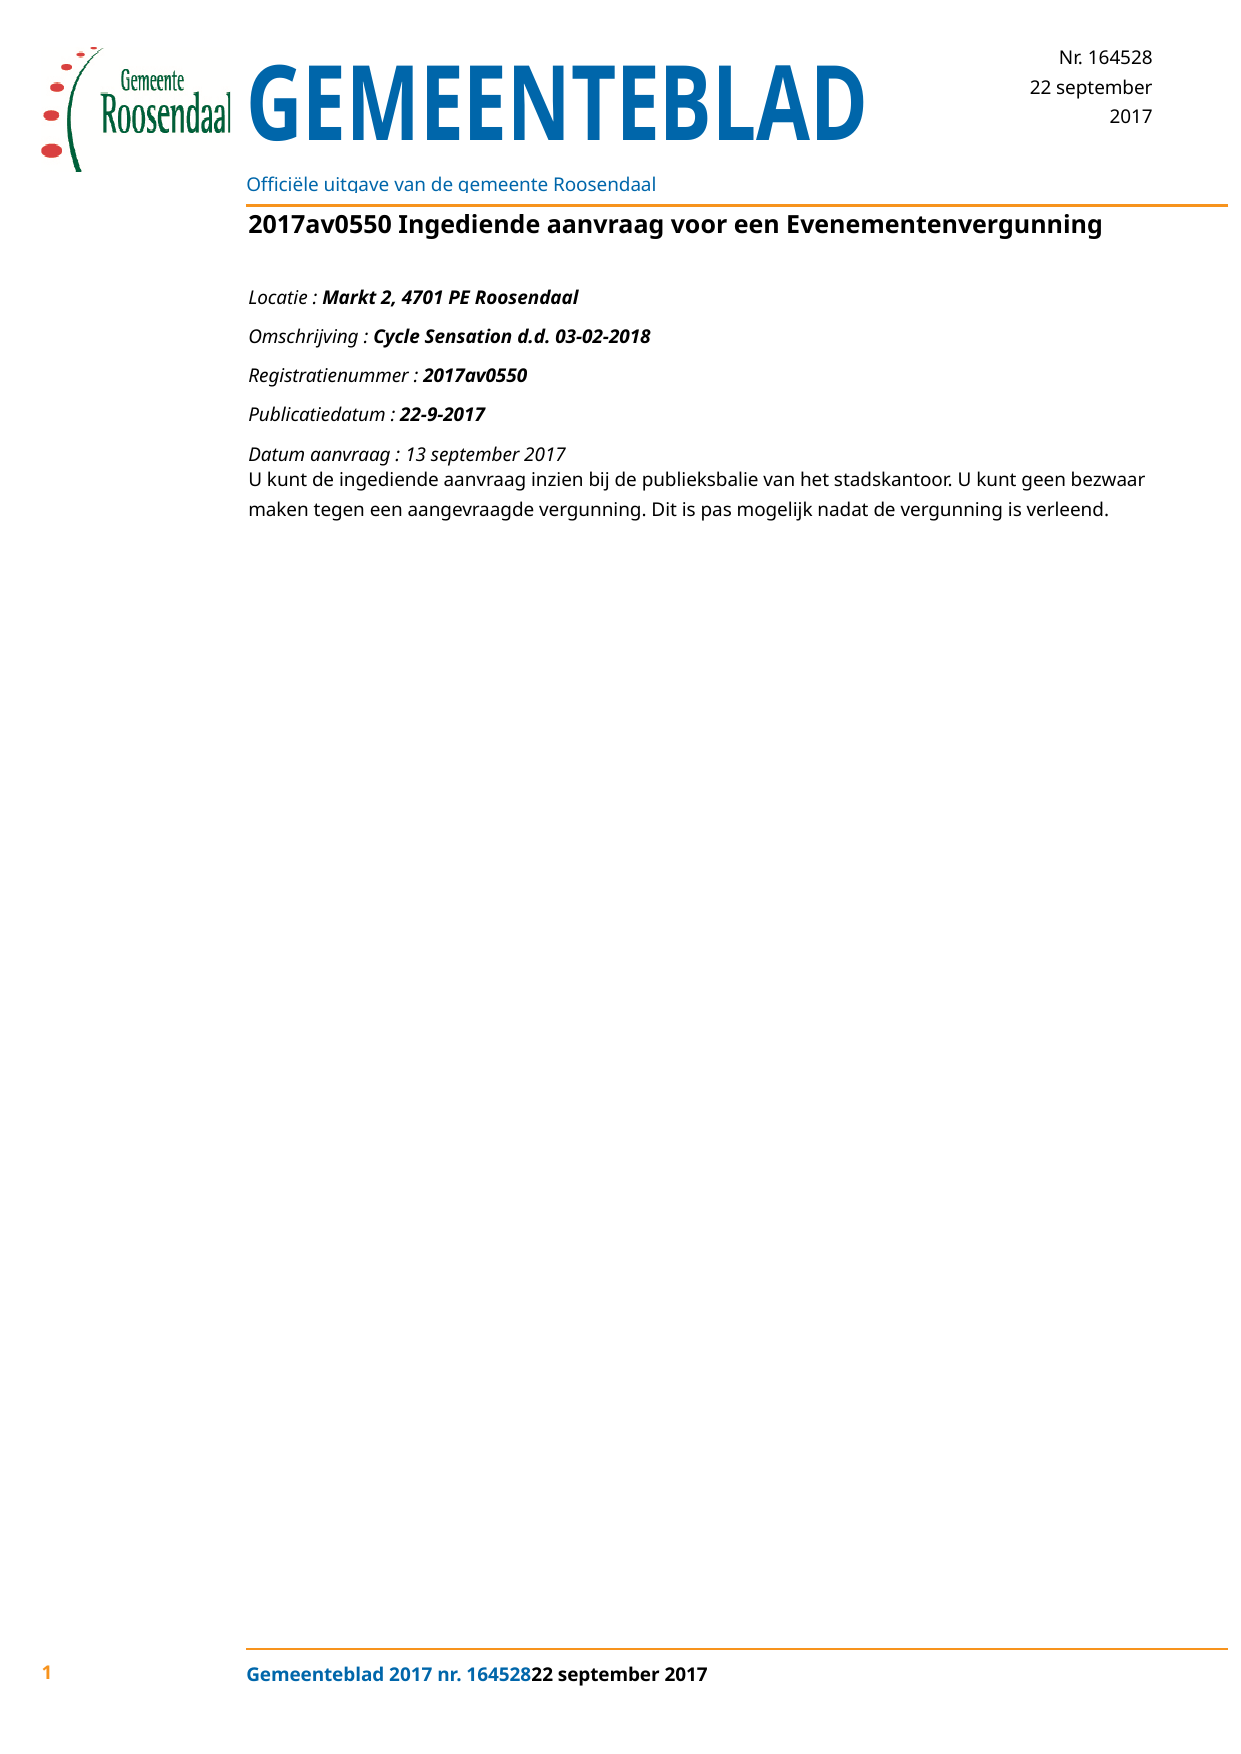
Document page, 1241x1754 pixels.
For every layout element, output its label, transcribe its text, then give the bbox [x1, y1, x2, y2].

text 2017av0550 Ingediende aanvraag voor een Evenementenvergunning [248, 207, 1152, 241]
text Publicatiedatum : 22-9-2017 [248, 402, 1152, 427]
text Omschrijving : Cycle Sensation d.d. 03-02-2018 [248, 323, 1152, 349]
text Locatie : Markt 2, 4701 PE Roosendaal [248, 284, 1152, 309]
text Datum aanvraag : 13 september 2017 [248, 441, 1152, 467]
text U kunt de ingediende aanvraag inzien bij de publieksbalie van het stadskantoor. U kunt geen bezwaar maken tegen een aangevraagde vergunning. Dit is pas mogelijk nadat de vergunning is verleend. [248, 467, 1152, 522]
picture [41, 47, 231, 172]
text Registratienummer : 2017av0550 [248, 362, 1152, 388]
